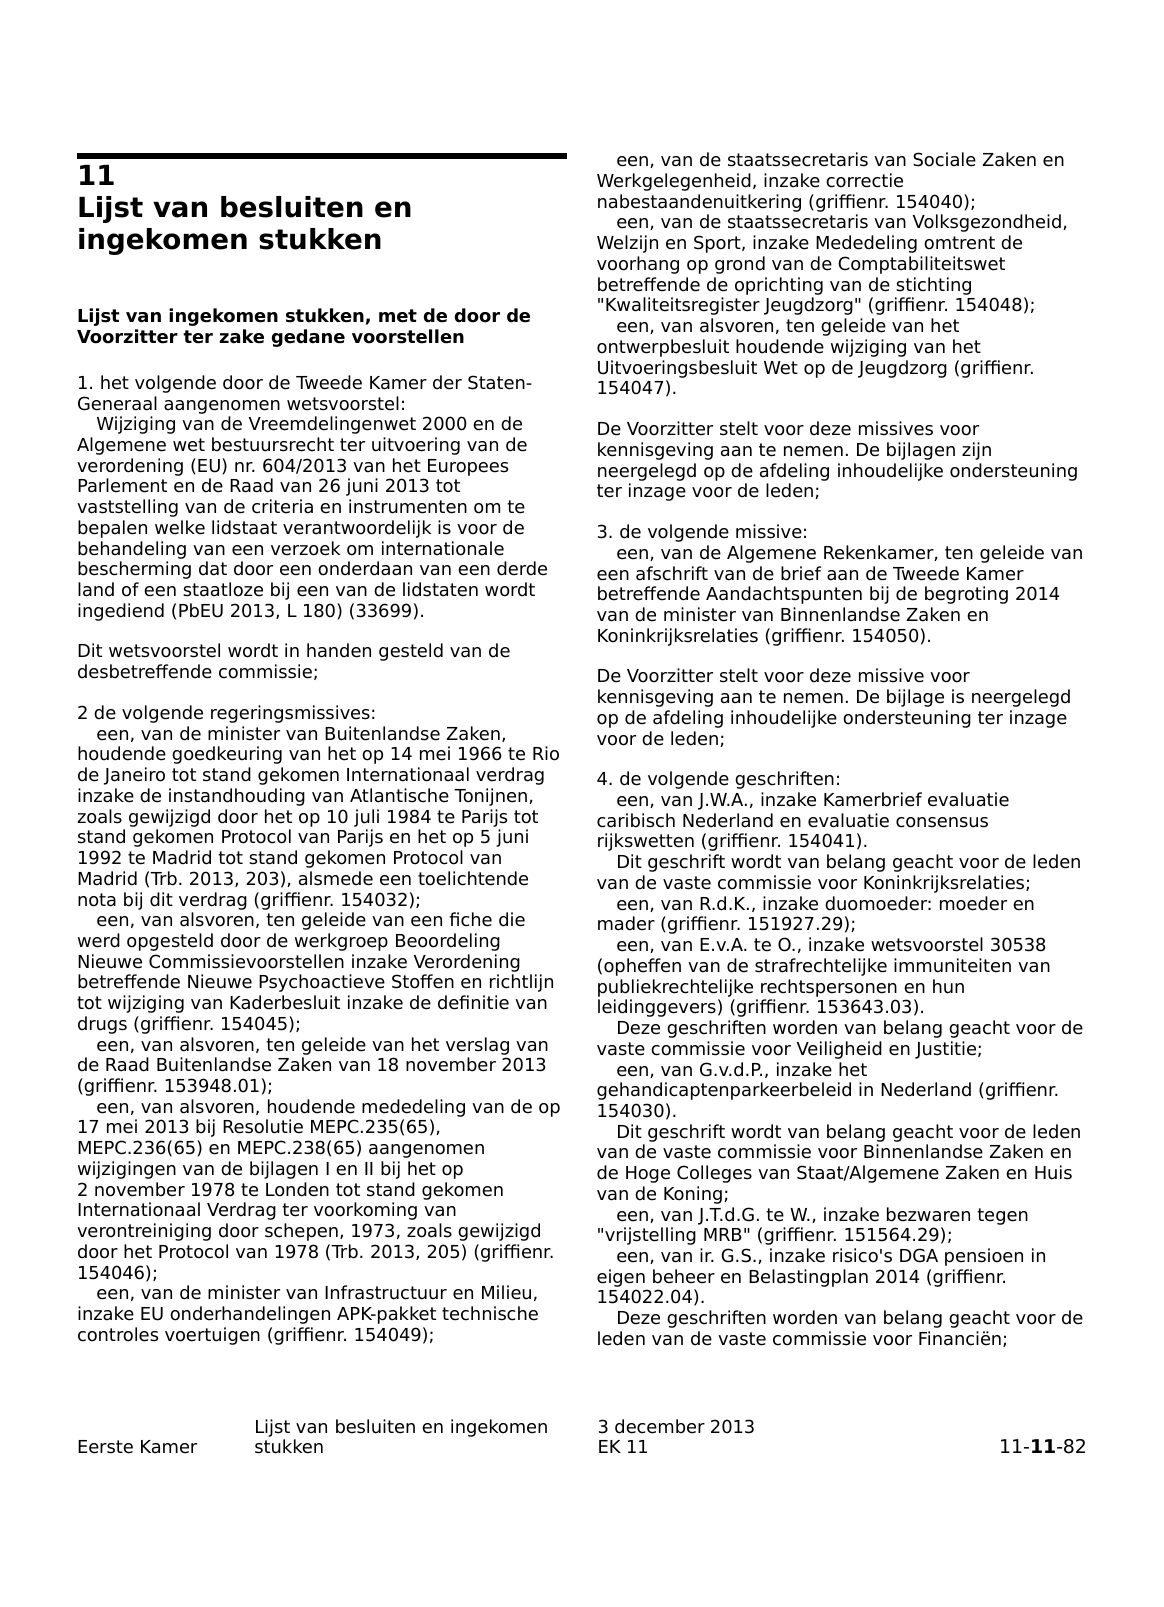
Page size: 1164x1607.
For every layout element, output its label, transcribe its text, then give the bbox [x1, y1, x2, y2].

text een, van alsvoren, houdende mededeling van de op 17 mei 2013 bij Resolutie MEPC.235(65), MEPC.236(65) en MEPC.238(65) aangenomen wijzigingen van de bijlagen I en II bij het op 2 november 1978 te Londen tot stand gekomen Internationaal Verdrag ter voorkoming van verontreiniging door schepen, 1973, zoals gewijzigd door het Protocol van 1978 (Trb. 2013, 205) (griffienr. 154046); [77, 1097, 567, 1283]
text een, van R.d.K., inzake duomoeder: moeder en mader (griffienr. 151927.29); [596, 893, 1087, 935]
text Wijziging van de Vreemdelingenwet 2000 en de Algemene wet bestuursrecht ter uitvoering van de verordening (EU) nr. 604/2013 van het Europees Parlement en de Raad van 26 juni 2013 tot vaststelling van de criteria en instrumenten om te bepalen welke lidstaat verantwoordelijk is voor de behandeling van een verzoek om internationale bescherming dat door een onderdaan van een derde land of een staatloze bij een van de lidstaten wordt ingediend (PbEU 2013, L 180) (33699). [77, 414, 567, 621]
text een, van J.W.A., inzake Kamerbrief evaluatie caribisch Nederland en evaluatie consensus rijkswetten (griffienr. 154041). [596, 790, 1087, 852]
text een, van ir. G.S., inzake risico's DGA pensioen in eigen beheer en Belastingplan 2014 (griffienr. 154022.04). [596, 1246, 1087, 1308]
text 4. de volgende geschriften: [596, 769, 1087, 790]
text een, van alsvoren, ten geleide van het ontwerpbesluit houdende wijziging van het Uitvoeringsbesluit Wet op de Jeugdzorg (griffienr. 154047). [596, 316, 1087, 399]
text Dit geschrift wordt van belang geacht voor de leden van de vaste commissie voor Binnenlandse Zaken en de Hoge Colleges van Staat/Algemene Zaken en Huis van de Koning; [596, 1122, 1087, 1204]
title 11 Lijst van besluiten en ingekomen stukken [77, 159, 567, 256]
text De Voorzitter stelt voor deze missive voor kennisgeving aan te nemen. De bijlage is neergelegd op de afdeling inhoudelijke ondersteuning ter inzage voor de leden; [596, 666, 1087, 749]
text een, van de staatssecretaris van Sociale Zaken en Werkgelegenheid, inzake correctie nabestaandenuitkering (griffienr. 154040); [596, 150, 1087, 212]
text een, van J.T.d.G. te W., inzake bezwaren tegen "vrijstelling MRB" (griffienr. 151564.29); [596, 1204, 1087, 1246]
text Dit wetsvoorstel wordt in handen gesteld van de desbetreffende commissie; [77, 641, 567, 683]
text een, van E.v.A. te O., inzake wetsvoorstel 30538 (opheffen van de strafrechtelijke immuniteiten van publiekrechtelijke rechtspersonen en hun leidinggevers) (griffienr. 153643.03). [596, 935, 1087, 1018]
text een, van alsvoren, ten geleide van een fiche die werd opgesteld door de werkgroep Beoordeling Nieuwe Commissievoorstellen inzake Verordening betreffende Nieuwe Psychoactieve Stoffen en richtlijn tot wijziging van Kaderbesluit inzake de definitie van drugs (griffienr. 154045); [77, 910, 567, 1034]
text 2 de volgende regeringsmissives: [77, 703, 567, 723]
text Deze geschriften worden van belang geacht voor de vaste commissie voor Veiligheid en Justitie; [596, 1018, 1087, 1059]
text een, van alsvoren, ten geleide van het verslag van de Raad Buitenlandse Zaken van 18 november 2013 (griffienr. 153948.01); [77, 1034, 567, 1097]
text een, van G.v.d.P., inzake het gehandicaptenparkeerbeleid in Nederland (griffienr. 154030). [596, 1059, 1087, 1122]
text 3. de volgende missive: [596, 522, 1087, 543]
text Deze geschriften worden van belang geacht voor de leden van de vaste commissie voor Financiën; [596, 1308, 1087, 1349]
text een, van de minister van Infrastructuur en Milieu, inzake EU onderhandelingen APK-pakket technische controles voertuigen (griffienr. 154049); [77, 1283, 567, 1345]
subtitle Lijst van ingekomen stukken, met de door de Voorzitter ter zake gedane voorstellen [77, 306, 567, 348]
text De Voorzitter stelt voor deze missives voor kennisgeving aan te nemen. De bijlagen zijn neergelegd op de afdeling inhoudelijke ondersteuning ter inzage voor de leden; [596, 419, 1087, 502]
text Dit geschrift wordt van belang geacht voor de leden van de vaste commissie voor Koninkrijksrelaties; [596, 852, 1087, 893]
text een, van de staatssecretaris van Volksgezondheid, Welzijn en Sport, inzake Mededeling omtrent de voorhang op grond van de Comptabiliteitswet betreffende de oprichting van de stichting "Kwaliteitsregister Jeugdzorg" (griffienr. 154048); [596, 212, 1087, 316]
text een, van de Algemene Rekenkamer, ten geleide van een afschrift van de brief aan de Tweede Kamer betreffende Aandachtspunten bij de begroting 2014 van de minister van Binnenlandse Zaken en Koninkrijksrelaties (griffienr. 154050). [596, 543, 1087, 646]
text een, van de minister van Buitenlandse Zaken, houdende goedkeuring van het op 14 mei 1966 te Rio de Janeiro tot stand gekomen Internationaal verdrag inzake de instandhouding van Atlantische Tonijnen, zoals gewijzigd door het op 10 juli 1984 te Parijs tot stand gekomen Protocol van Parijs en het op 5 juni 1992 te Madrid tot stand gekomen Protocol van Madrid (Trb. 2013, 203), alsmede een toelichtende nota bij dit verdrag (griffienr. 154032); [77, 723, 567, 910]
text 1. het volgende door de Tweede Kamer der Staten-Generaal aangenomen wetsvoorstel: [77, 373, 567, 414]
